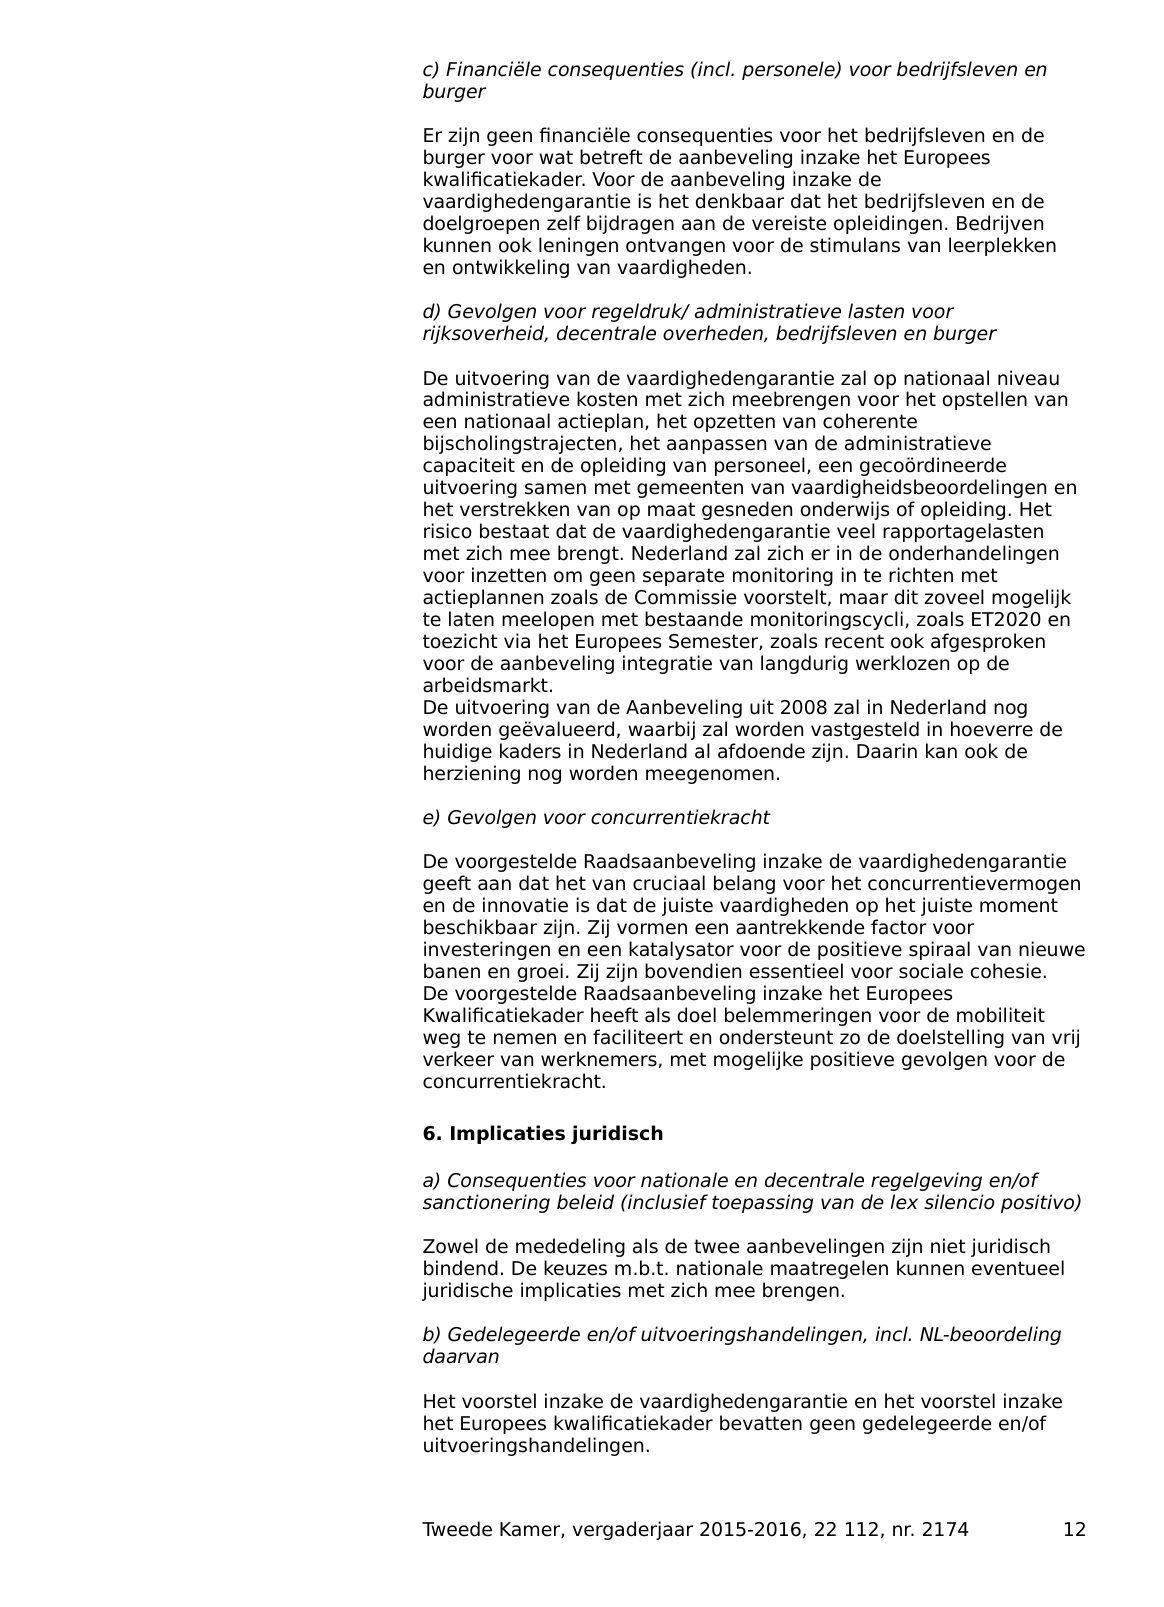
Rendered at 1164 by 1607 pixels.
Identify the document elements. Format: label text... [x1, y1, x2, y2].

text De uitvoering van de Aanbeveling uit 2008 zal in Nederland nog worden geëvalueerd, waarbij zal worden vastgesteld in hoeverre de huidige kaders in Nederland al afdoende zijn. Daarin kan ook de herziening nog worden meegenomen. [422, 697, 1087, 785]
subtitle 6. Implicaties juridisch [422, 1123, 1087, 1145]
text De voorgestelde Raadsaanbeveling inzake het Europees Kwalificatiekader heeft als doel belemmeringen voor de mobiliteit weg te nemen en faciliteert en ondersteunt zo de doelstelling van vrij verkeer van werknemers, met mogelijke positieve gevolgen voor de concurrentiekracht. [422, 983, 1087, 1093]
text Zowel de mededeling als de twee aanbevelingen zijn niet juridisch bindend. De keuzes m.b.t. nationale maatregelen kunnen eventueel juridische implicaties met zich mee brengen. [422, 1236, 1087, 1302]
subtitle a) Consequenties voor nationale en decentrale regelgeving en/of sanctionering beleid (inclusief toepassing van de lex silencio positivo) [422, 1170, 1087, 1214]
subtitle c) Financiële consequenties (incl. personele) voor bedrijfsleven en burger [422, 59, 1087, 103]
text Het voorstel inzake de vaardighedengarantie en het voorstel inzake het Europees kwalificatiekader bevatten geen gedelegeerde en/of uitvoeringshandelingen. [422, 1391, 1087, 1456]
subtitle d) Gevolgen voor regeldruk/ administratieve lasten voor rijksoverheid, decentrale overheden, bedrijfsleven en burger [422, 301, 1087, 345]
text De uitvoering van de vaardighedengarantie zal op nationaal niveau administratieve kosten met zich meebrengen voor het opstellen van een nationaal actieplan, het opzetten van coherente bijscholingstrajecten, het aanpassen van de administratieve capaciteit en de opleiding van personeel, een gecoördineerde uitvoering samen met gemeenten van vaardigheidsbeoordelingen en het verstrekken van op maat gesneden onderwijs of opleiding. Het risico bestaat dat de vaardighedengarantie veel rapportagelasten met zich mee brengt. Nederland zal zich er in de onderhandelingen voor inzetten om geen separate monitoring in te richten met actieplannen zoals de Commissie voorstelt, maar dit zoveel mogelijk te laten meelopen met bestaande monitoringscycli, zoals ET2020 en toezicht via het Europees Semester, zoals recent ook afgesproken voor de aanbeveling integratie van langdurig werklozen op de arbeidsmarkt. [422, 367, 1087, 697]
text De voorgestelde Raadsaanbeveling inzake de vaardighedengarantie geeft aan dat het van cruciaal belang voor het concurrentievermogen en de innovatie is dat de juiste vaardigheden op het juiste moment beschikbaar zijn. Zij vormen een aantrekkende factor voor investeringen en een katalysator voor de positieve spiraal van nieuwe banen en groei. Zij zijn bovendien essentieel voor sociale cohesie. [422, 851, 1087, 983]
subtitle b) Gedelegeerde en/of uitvoeringshandelingen, incl. NL-beoordeling daarvan [422, 1324, 1087, 1368]
text Er zijn geen financiële consequenties voor het bedrijfsleven en de burger voor wat betreft de aanbeveling inzake het Europees kwalificatiekader. Voor de aanbeveling inzake de vaardighedengarantie is het denkbaar dat het bedrijfsleven en de doelgroepen zelf bijdragen aan de vereiste opleidingen. Bedrijven kunnen ook leningen ontvangen voor de stimulans van leerplekken en ontwikkeling van vaardigheden. [422, 125, 1087, 279]
subtitle e) Gevolgen voor concurrentiekracht [422, 807, 1087, 829]
